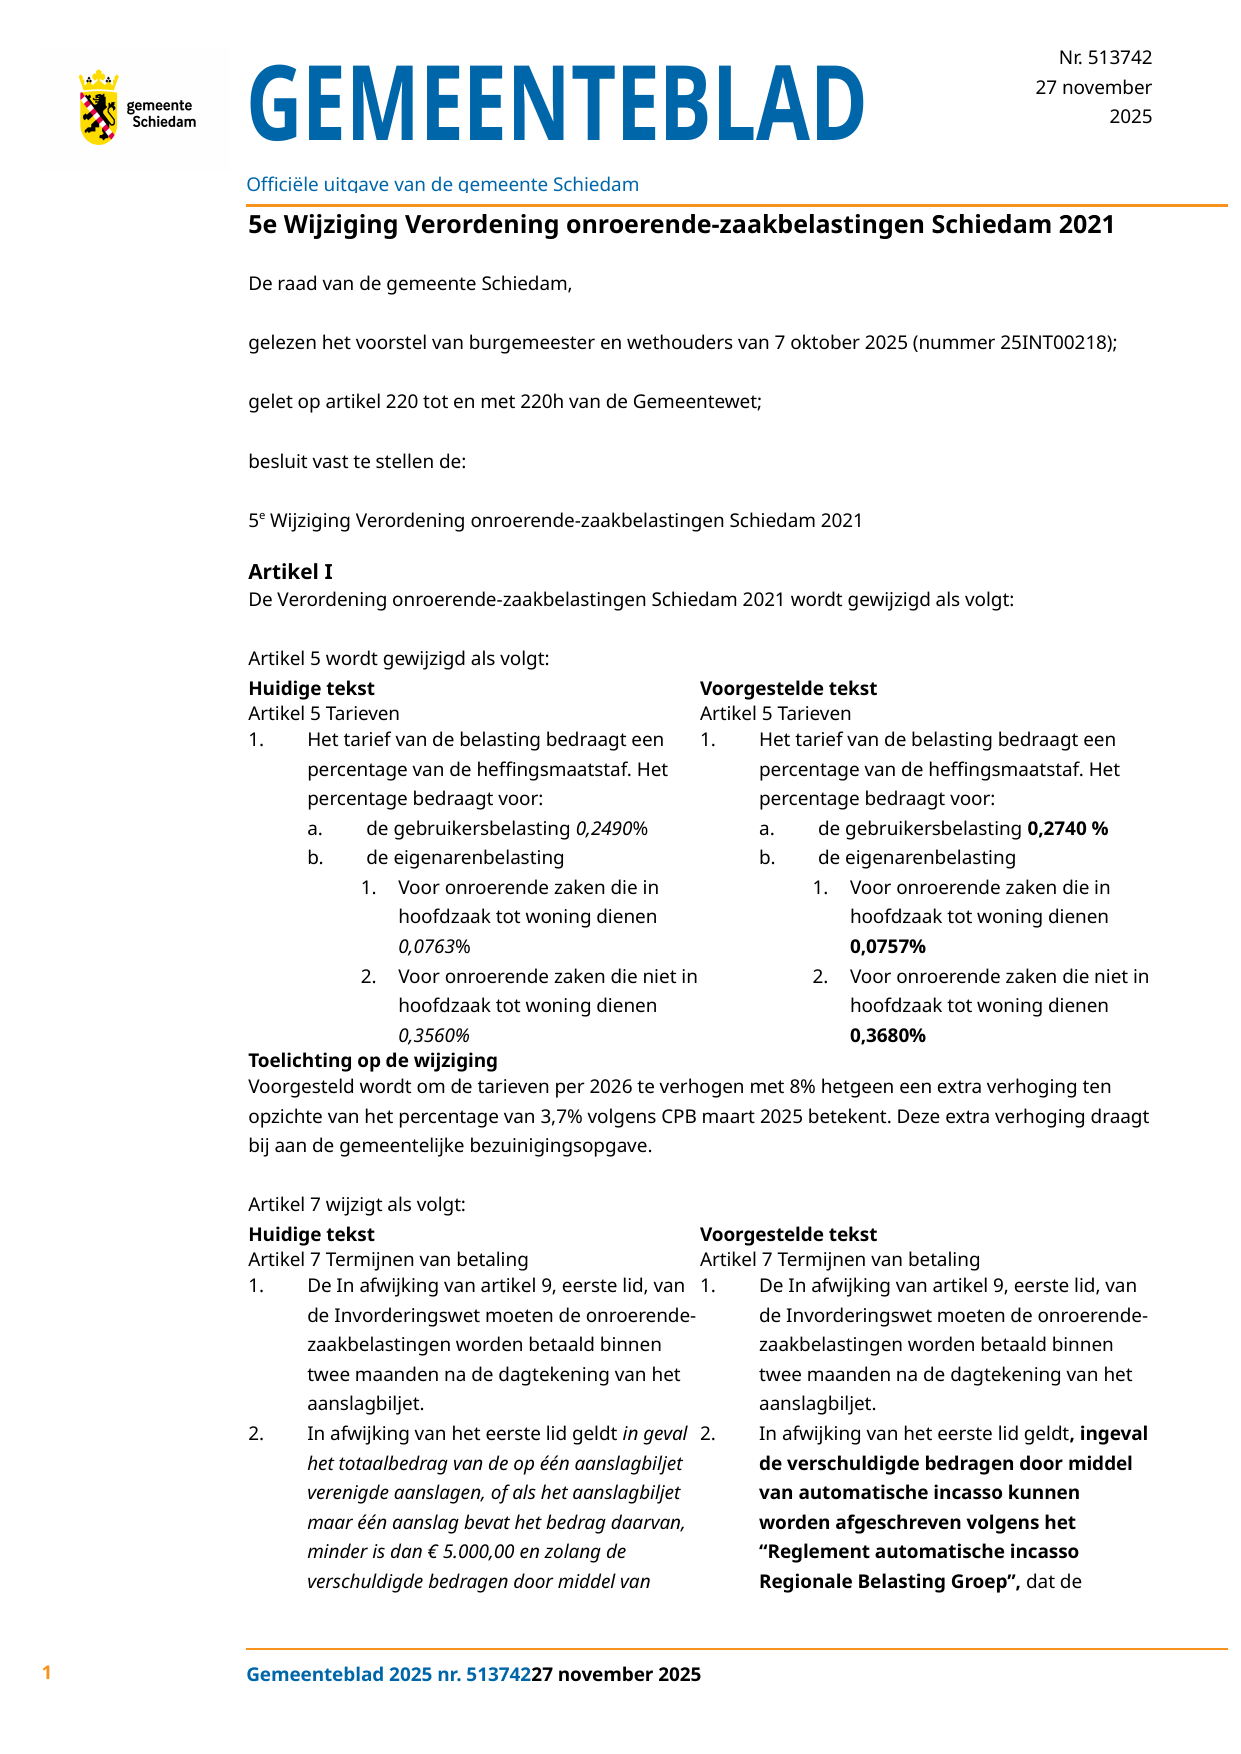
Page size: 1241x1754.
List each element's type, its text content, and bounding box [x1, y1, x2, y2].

table_header Huidige tekst [248, 675, 700, 700]
text 5e Wijziging Verordening onroerende-zaakbelastingen Schiedam 2021 [248, 507, 1152, 533]
table_header Huidige tekst [248, 1221, 700, 1247]
table_header Voorgestelde tekst [700, 675, 1152, 700]
picture [41, 47, 231, 172]
table_cell De In afwijking van artikel 9, eerste lid, van de Invorderingswet moeten de onroerende-zaakbelastingen worden betaald binnen twee maanden na de dagtekening van het aanslagbiljet. In afwijking van het eerste lid geldt, ingeval de verschuldigde bedragen door middel van automatische incasso kunnen worden afgeschreven volgens het “Reglement automatische incasso Regionale Belasting Groep”, dat de [700, 1272, 1152, 1594]
table_cell Artikel 5 Tarieven [248, 700, 700, 726]
text 5e Wijziging Verordening onroerende-zaakbelastingen Schiedam 2021 [248, 207, 1152, 241]
text Artikel 5 wordt gewijzigd als volgt: [248, 645, 1152, 671]
table_cell Het tarief van de belasting bedraagt een percentage van de heffingsmaatstaf. Het percentage bedraagt voor: de gebruikersbelasting 0,2490% de eigenarenbelasting Voor onroerende zaken die in hoofdzaak tot woning dienen 0,0763% Voor onroerende zaken die niet in hoofdzaak tot woning dienen 0,3560% [248, 726, 700, 1048]
text De raad van de gemeente Schiedam, [248, 270, 1152, 296]
text gelet op artikel 220 tot en met 220h van de Gemeentewet; [248, 389, 1152, 414]
text gelezen het voorstel van burgemeester en wethouders van 7 oktober 2025 (nummer 25INT00218); [248, 329, 1152, 355]
text De Verordening onroerende-zaakbelastingen Schiedam 2021 wordt gewijzigd als volgt: [248, 586, 1152, 612]
table_header Voorgestelde tekst [700, 1221, 1152, 1247]
table_cell Artikel 5 Tarieven [700, 700, 1152, 726]
table_cell Artikel 7 Termijnen van betaling [700, 1247, 1152, 1272]
text Artikel I [248, 557, 1152, 586]
table_cell De In afwijking van artikel 9, eerste lid, van de Invorderingswet moeten de onroerende-zaakbelastingen worden betaald binnen twee maanden na de dagtekening van het aanslagbiljet. In afwijking van het eerste lid geldt in geval het totaalbedrag van de op één aanslagbiljet verenigde aanslagen, of als het aanslagbiljet maar één aanslag bevat het bedrag daarvan, minder is dan € 5.000,00 en zolang de verschuldigde bedragen door middel van [248, 1272, 700, 1594]
table_cell Toelichting op de wijziging [248, 1048, 1152, 1073]
table_cell Artikel 7 Termijnen van betaling [248, 1247, 700, 1272]
text besluit vast te stellen de: [248, 448, 1152, 473]
table_cell Voorgesteld wordt om de tarieven per 2026 te verhogen met 8% hetgeen een extra verhoging ten opzichte van het percentage van 3,7% volgens CPB maart 2025 betekent. Deze extra verhoging draagt bij aan de gemeentelijke bezuinigingsopgave. [248, 1074, 1152, 1158]
text Artikel 7 wijzigt als volgt: [248, 1191, 1152, 1217]
table_cell Het tarief van de belasting bedraagt een percentage van de heffingsmaatstaf. Het percentage bedraagt voor: de gebruikersbelasting 0,2740 % de eigenarenbelasting Voor onroerende zaken die in hoofdzaak tot woning dienen 0,0757% Voor onroerende zaken die niet in hoofdzaak tot woning dienen 0,3680% [700, 726, 1152, 1048]
